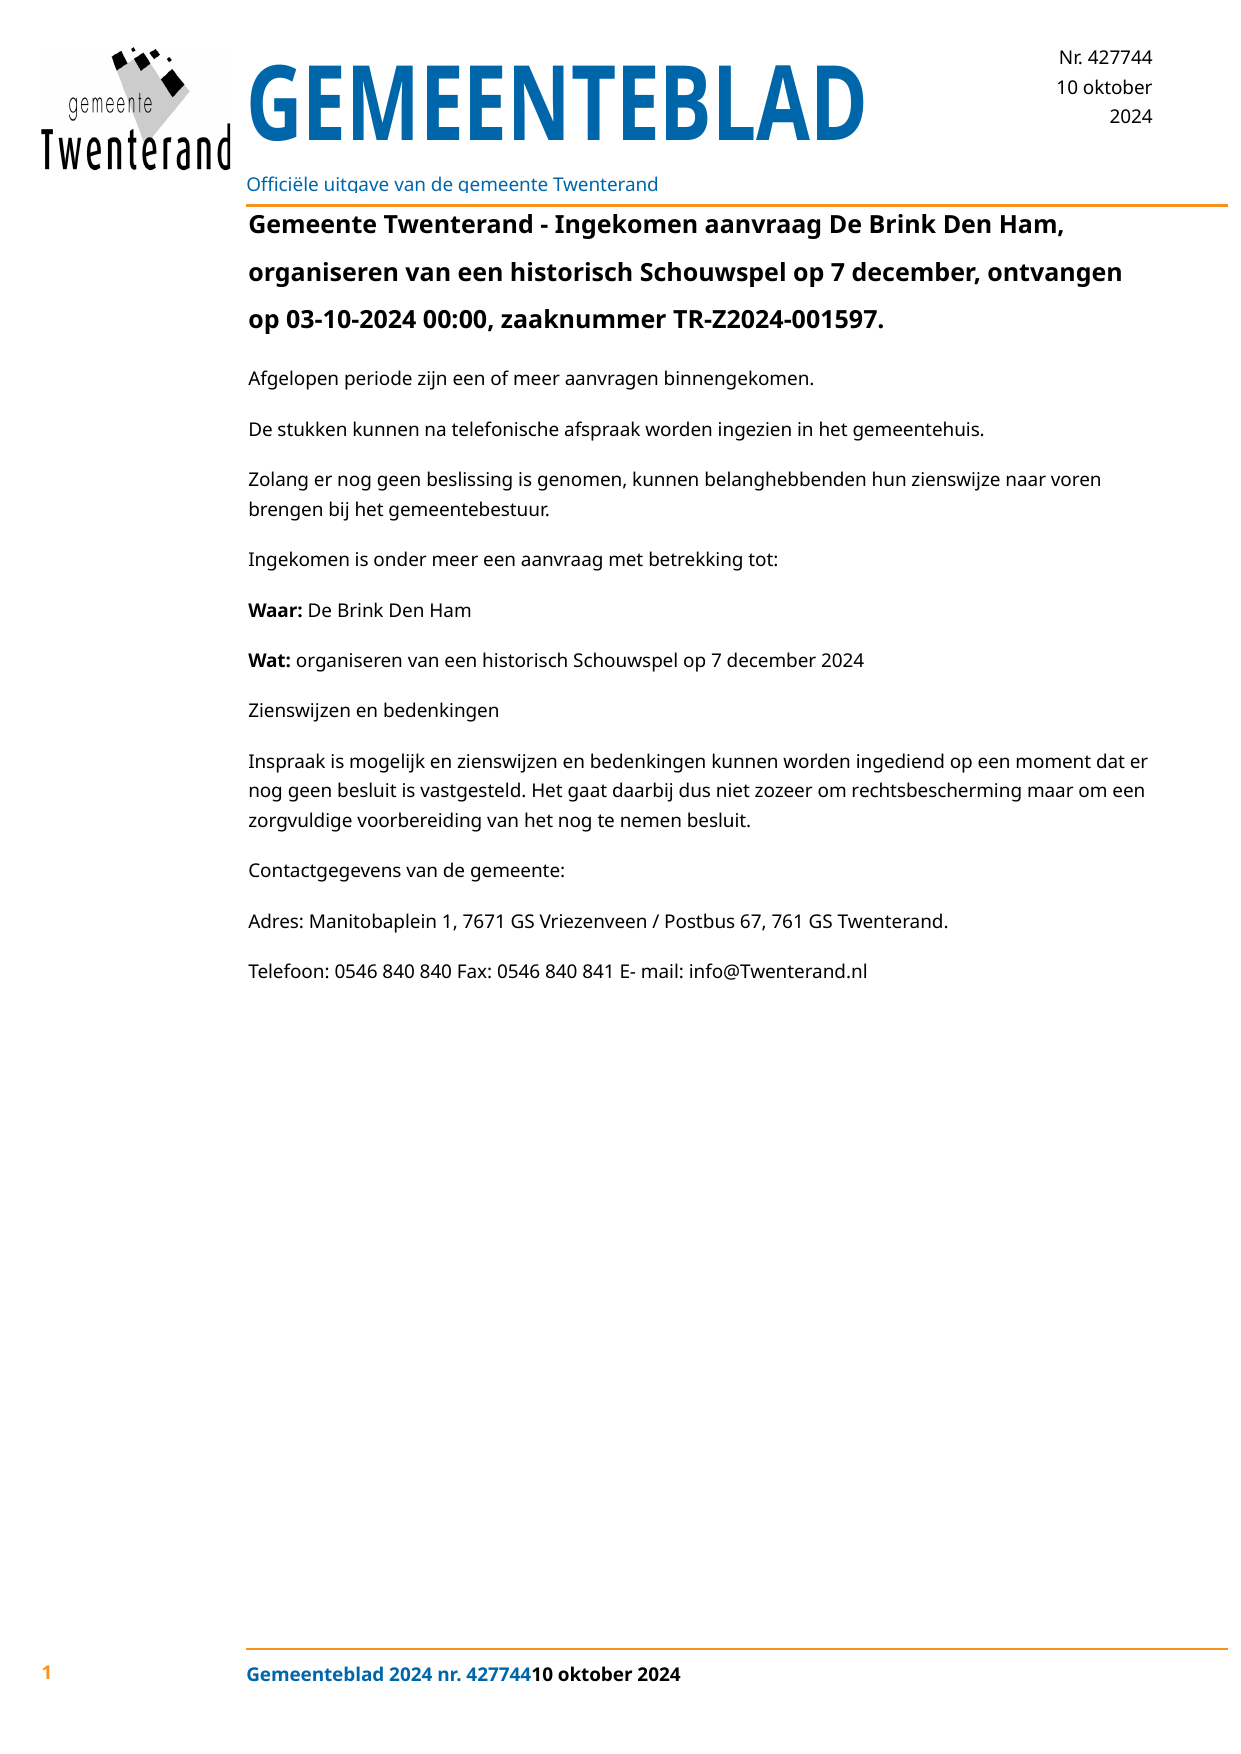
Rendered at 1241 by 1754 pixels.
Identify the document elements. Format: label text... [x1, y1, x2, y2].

text Waar: De Brink Den Ham [248, 597, 1152, 622]
text Zienswijzen en bedenkingen [248, 698, 1152, 723]
text Contactgegevens van de gemeente: [248, 858, 1152, 883]
text Ingekomen is onder meer een aanvraag met betrekking tot: [248, 546, 1152, 572]
text Afgelopen periode zijn een of meer aanvragen binnengekomen. [248, 366, 1152, 391]
text Inspraak is mogelijk en zienswijzen en bedenkingen kunnen worden ingediend op een moment dat er nog geen besluit is vastgesteld. Het gaat daarbij dus niet zozeer om rechtsbescherming maar om een zorgvuldige voorbereiding van het nog te nemen besluit. [248, 748, 1152, 833]
text Wat: organiseren van een historisch Schouwspel op 7 december 2024 [248, 647, 1152, 673]
text Zolang er nog geen beslissing is genomen, kunnen belanghebbenden hun zienswijze naar voren brengen bij het gemeentebestuur. [248, 466, 1152, 522]
picture [41, 47, 231, 172]
text Adres: Manitobaplein 1, 7671 GS Vriezenveen / Postbus 67, 761 GS Twenterand. [248, 908, 1152, 934]
text Telefoon: 0546 840 840 Fax: 0546 840 841 E- mail: info@Twenterand.nl [248, 958, 1152, 984]
text Gemeente Twenterand - Ingekomen aanvraag De Brink Den Ham, organiseren van een historisch Schouwspel op 7 december, ontvangen op 03-10-2024 00:00, zaaknummer TR-Z2024-001597. [248, 207, 1152, 336]
text De stukken kunnen na telefonische afspraak worden ingezien in het gemeentehuis. [248, 416, 1152, 442]
